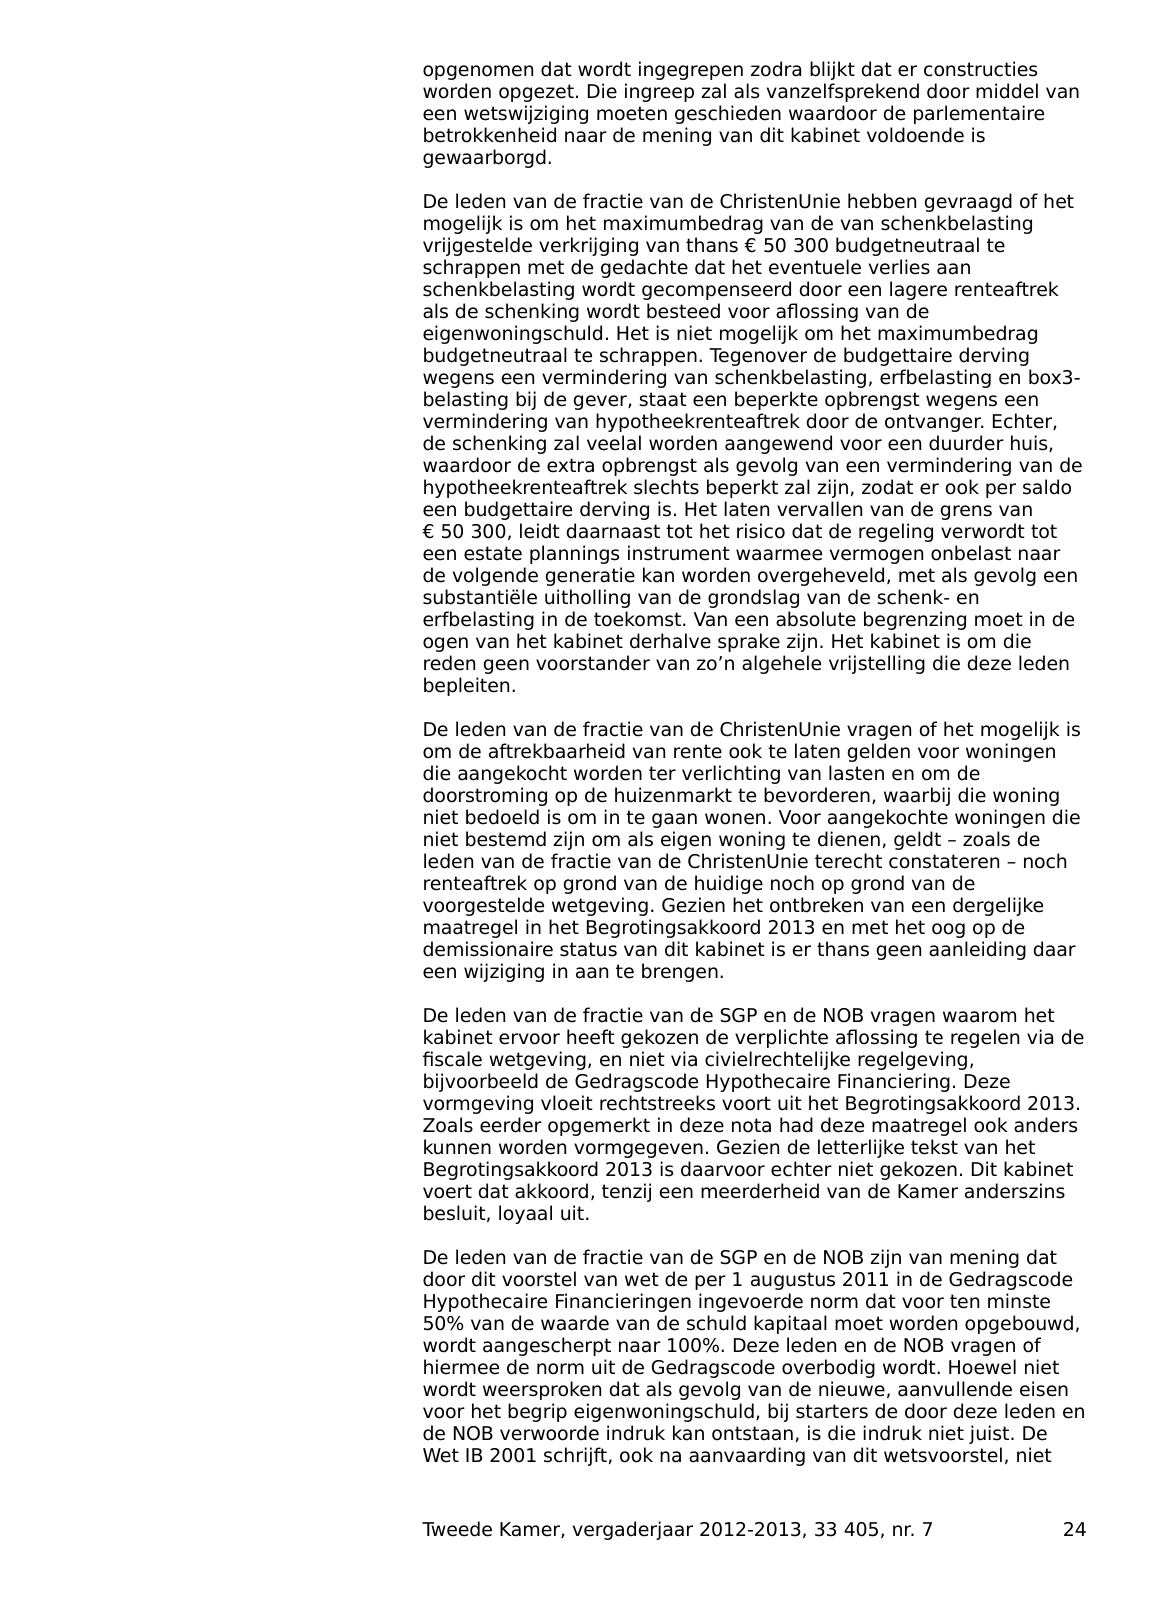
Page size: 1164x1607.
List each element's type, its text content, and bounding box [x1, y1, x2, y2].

text De leden van de fractie van de ChristenUnie vragen of het mogelijk is om de aftrekbaarheid van rente ook te laten gelden voor woningen die aangekocht worden ter verlichting van lasten en om de doorstroming op de huizenmarkt te bevorderen, waarbij die woning niet bedoeld is om in te gaan wonen. Voor aangekochte woningen die niet bestemd zijn om als eigen woning te dienen, geldt – zoals de leden van de fractie van de ChristenUnie terecht constateren – noch renteaftrek op grond van de huidige noch op grond van de voorgestelde wetgeving. Gezien het ontbreken van een dergelijke maatregel in het Begrotingsakkoord 2013 en met het oog op de demissionaire status van dit kabinet is er thans geen aanleiding daar een wijziging in aan te brengen. [422, 719, 1087, 983]
text opgenomen dat wordt ingegrepen zodra blijkt dat er constructies worden opgezet. Die ingreep zal als vanzelfsprekend door middel van een wetswijziging moeten geschieden waardoor de parlementaire betrokkenheid naar de mening van dit kabinet voldoende is gewaarborgd. [422, 59, 1087, 169]
text De leden van de fractie van de ChristenUnie hebben gevraagd of het mogelijk is om het maximumbedrag van de van schenkbelasting vrijgestelde verkrijging van thans € 50 300 budgetneutraal te schrappen met de gedachte dat het eventuele verlies aan schenkbelasting wordt gecompenseerd door een lagere renteaftrek als de schenking wordt besteed voor aflossing van de eigenwoningschuld. Het is niet mogelijk om het maximumbedrag budgetneutraal te schrappen. Tegenover de budgettaire derving wegens een vermindering van schenkbelasting, erfbelasting en box3-belasting bij de gever, staat een beperkte opbrengst wegens een vermindering van hypotheekrenteaftrek door de ontvanger. Echter, de schenking zal veelal worden aangewend voor een duurder huis, waardoor de extra opbrengst als gevolg van een vermindering van de hypotheekrenteaftrek slechts beperkt zal zijn, zodat er ook per saldo een budgettaire derving is. Het laten vervallen van de grens van € 50 300, leidt daarnaast tot het risico dat de regeling verwordt tot een estate plannings instrument waarmee vermogen onbelast naar de volgende generatie kan worden overgeheveld, met als gevolg een substantiële uitholling van de grondslag van de schenk- en erfbelasting in de toekomst. Van een absolute begrenzing moet in de ogen van het kabinet derhalve sprake zijn. Het kabinet is om die reden geen voorstander van zo’n algehele vrijstelling die deze leden bepleiten. [422, 191, 1087, 697]
text De leden van de fractie van de SGP en de NOB vragen waarom het kabinet ervoor heeft gekozen de verplichte aflossing te regelen via de fiscale wetgeving, en niet via civielrechtelijke regelgeving, bijvoorbeeld de Gedragscode Hypothecaire Financiering. Deze vormgeving vloeit rechtstreeks voort uit het Begrotingsakkoord 2013. Zoals eerder opgemerkt in deze nota had deze maatregel ook anders kunnen worden vormgegeven. Gezien de letterlijke tekst van het Begrotingsakkoord 2013 is daarvoor echter niet gekozen. Dit kabinet voert dat akkoord, tenzij een meerderheid van de Kamer anderszins besluit, loyaal uit. [422, 1005, 1087, 1224]
text De leden van de fractie van de SGP en de NOB zijn van mening dat door dit voorstel van wet de per 1 augustus 2011 in de Gedragscode Hypothecaire Financieringen ingevoerde norm dat voor ten minste 50% van de waarde van de schuld kapitaal moet worden opgebouwd, wordt aangescherpt naar 100%. Deze leden en de NOB vragen of hiermee de norm uit de Gedragscode overbodig wordt. Hoewel niet wordt weersproken dat als gevolg van de nieuwe, aanvullende eisen voor het begrip eigenwoningschuld, bij starters de door deze leden en de NOB verwoorde indruk kan ontstaan, is die indruk niet juist. De Wet IB 2001 schrijft, ook na aanvaarding van dit wetsvoorstel, niet [422, 1247, 1087, 1467]
